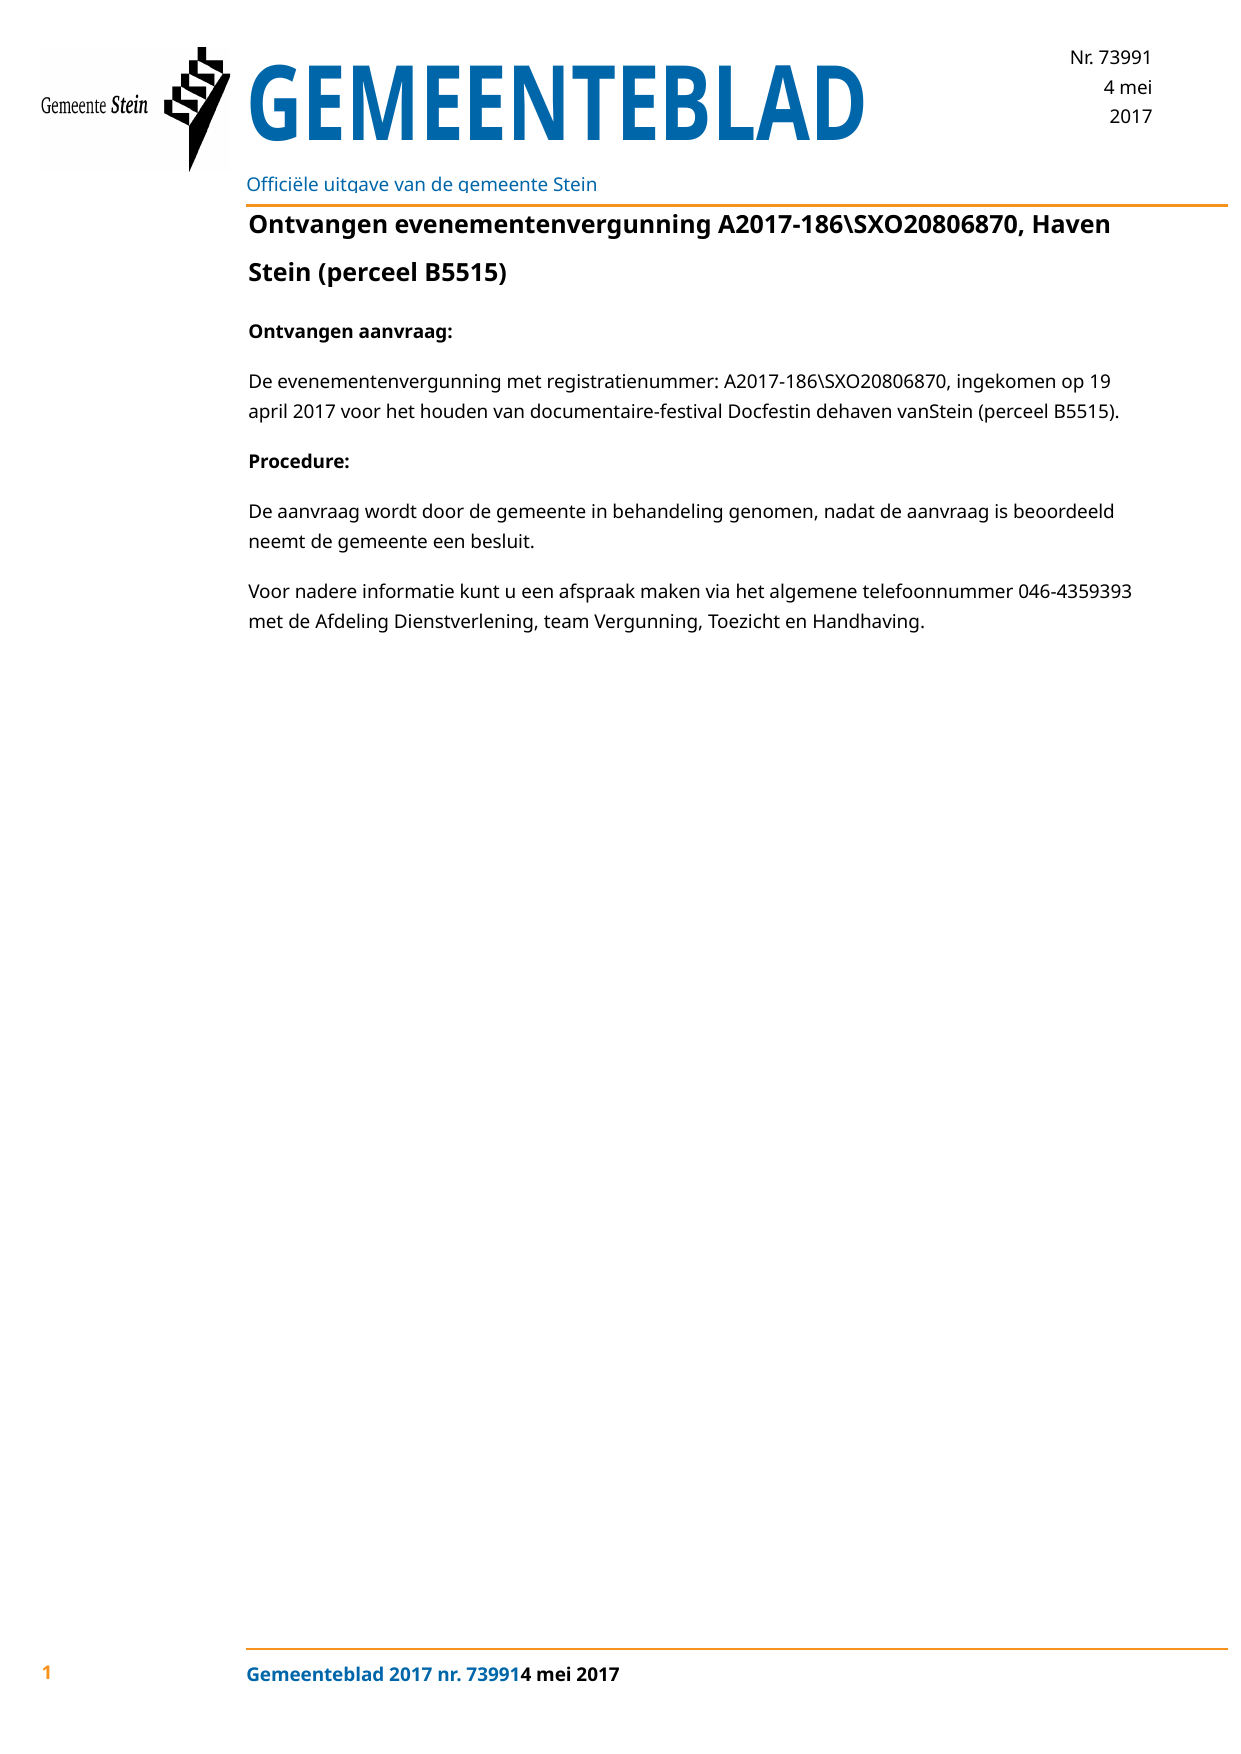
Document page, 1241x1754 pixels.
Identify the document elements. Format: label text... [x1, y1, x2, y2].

text Ontvangen aanvraag: [248, 318, 1152, 344]
text De evenementenvergunning met registratienummer: A2017-186\SXO20806870, ingekomen op 19 april 2017 voor het houden van documentaire-festival Docfestin dehaven vanStein (perceel B5515). [248, 368, 1152, 424]
text De aanvraag wordt door de gemeente in behandeling genomen, nadat de aanvraag is beoordeeld neemt de gemeente een besluit. [248, 499, 1152, 554]
text Voor nadere informatie kunt u een afspraak maken via het algemene telefoonnummer 046-4359393 met de Afdeling Dienstverlening, team Vergunning, Toezicht en Handhaving. [248, 579, 1152, 634]
text Ontvangen evenementenvergunning A2017-186\SXO20806870, Haven Stein (perceel B5515) [248, 207, 1152, 288]
text Procedure: [248, 448, 1152, 474]
picture [41, 47, 231, 172]
